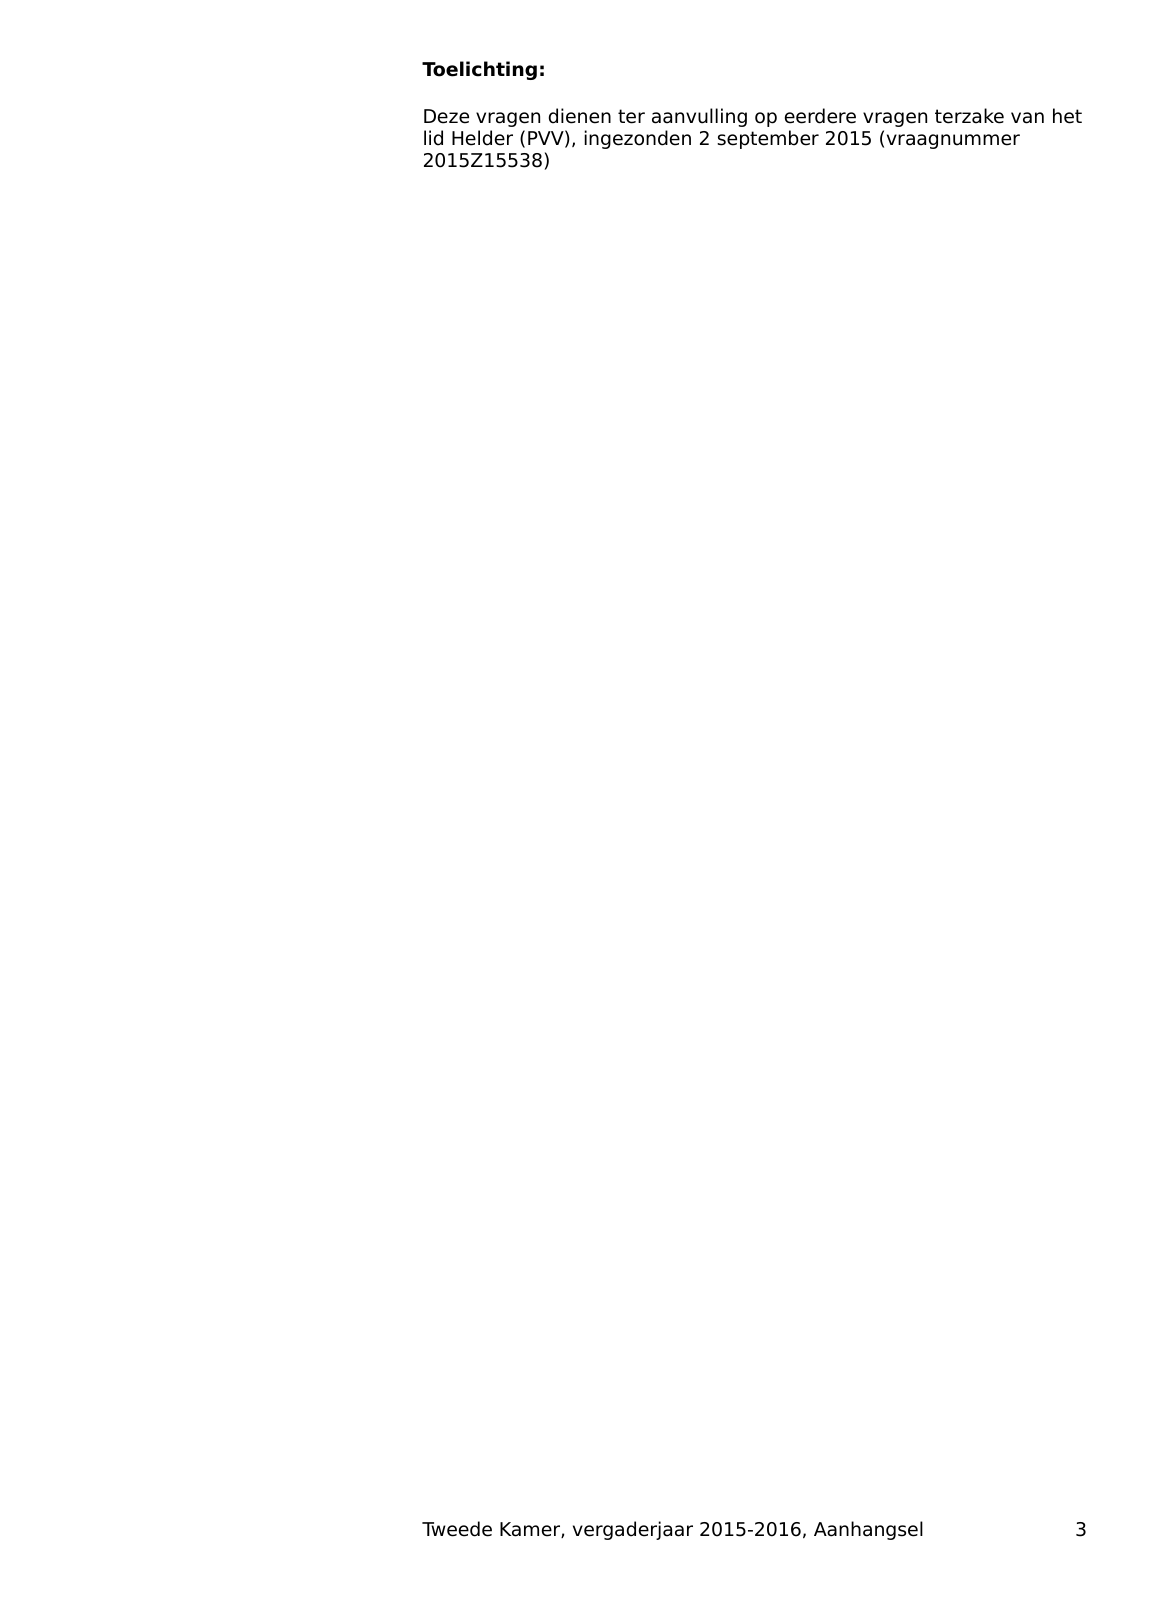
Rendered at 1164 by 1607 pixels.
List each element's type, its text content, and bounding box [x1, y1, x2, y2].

text Deze vragen dienen ter aanvulling op eerdere vragen terzake van het lid Helder (PVV), ingezonden 2 september 2015 (vraagnummer 2015Z15538) [422, 106, 1087, 172]
subtitle Toelichting: [422, 59, 1087, 81]
